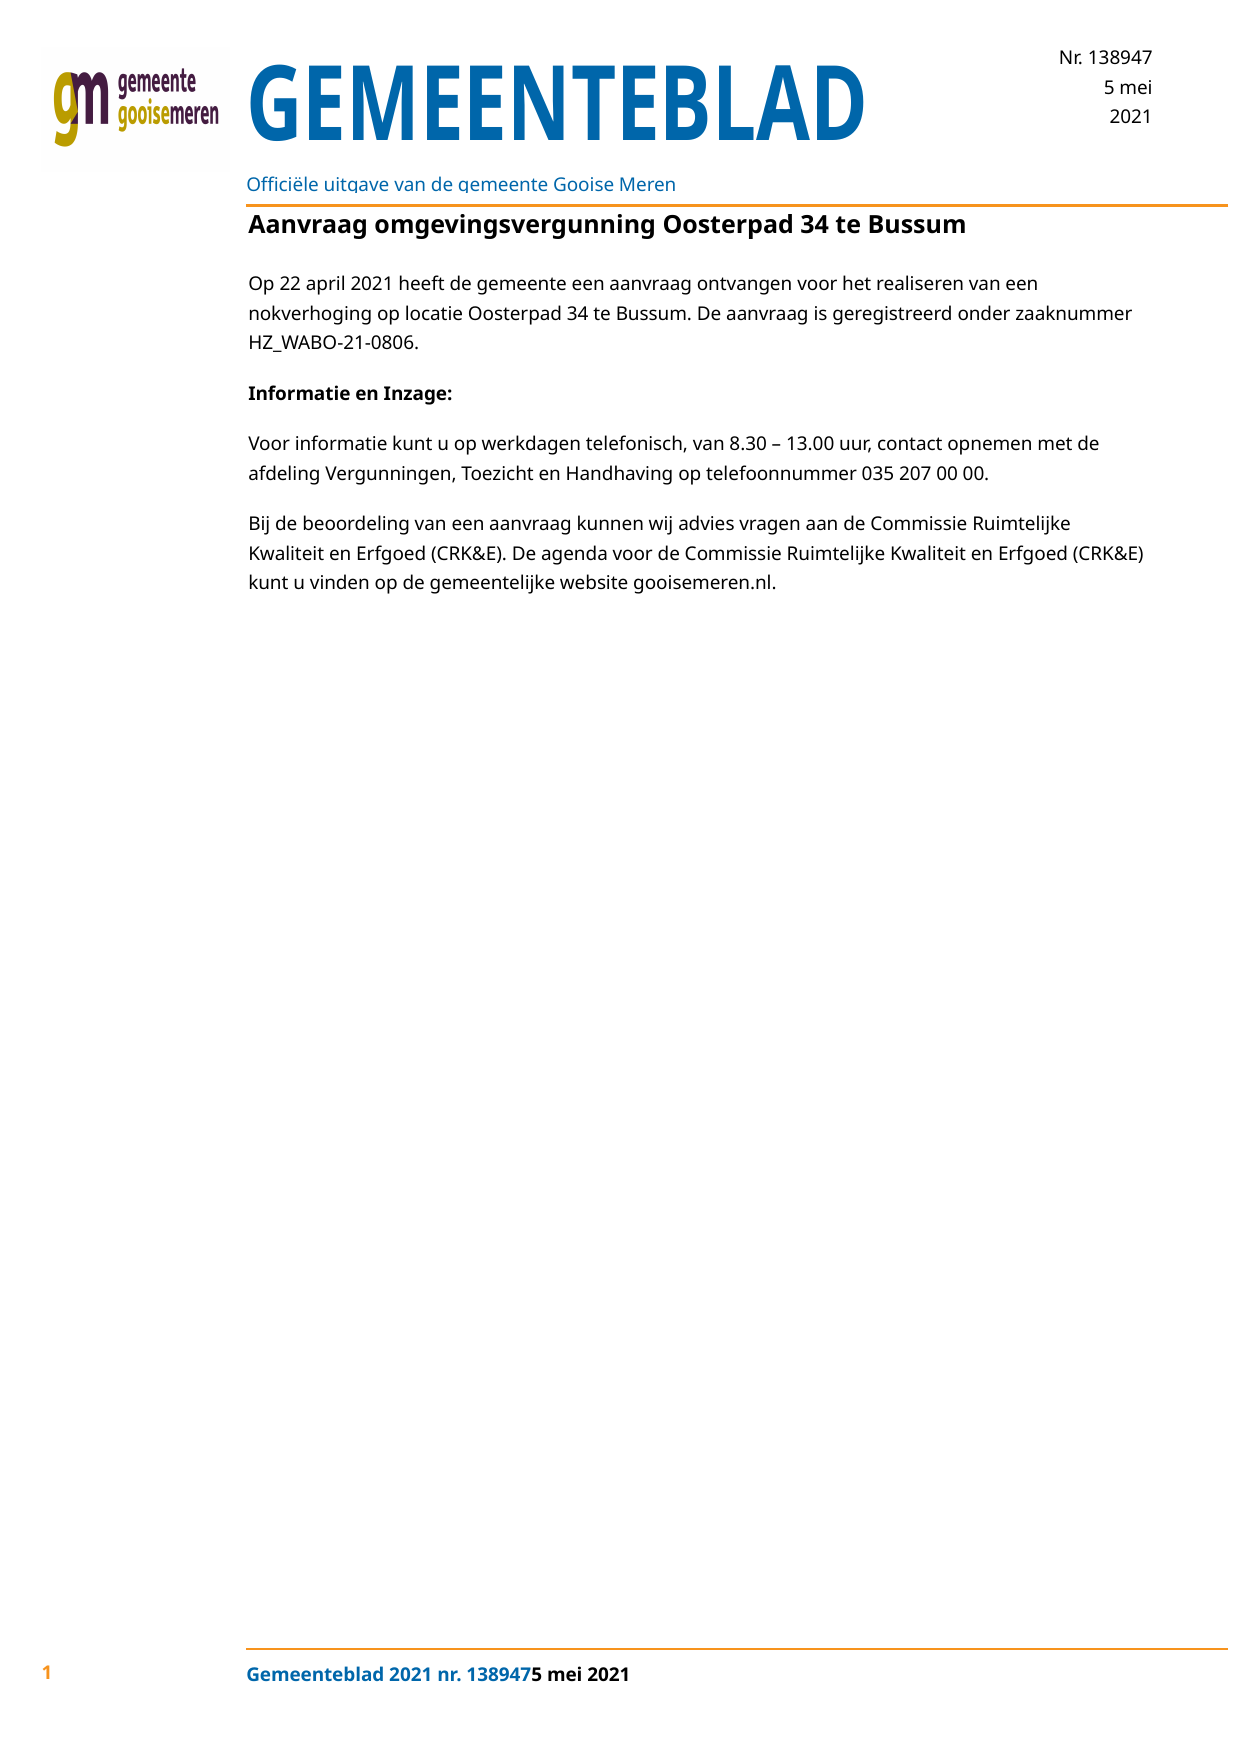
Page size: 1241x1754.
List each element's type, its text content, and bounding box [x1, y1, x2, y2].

text Bij de beoordeling van een aanvraag kunnen wij advies vragen aan de Commissie Ruimtelijke Kwaliteit en Erfgoed (CRK&E). De agenda voor de Commissie Ruimtelijke Kwaliteit en Erfgoed (CRK&E) kunt u vinden op de gemeentelijke website gooisemeren.nl. [248, 510, 1152, 595]
text Aanvraag omgevingsvergunning Oosterpad 34 te Bussum [248, 207, 1152, 241]
text Voor informatie kunt u op werkdagen telefonisch, van 8.30 – 13.00 uur, contact opnemen met de afdeling Vergunningen, Toezicht en Handhaving op telefoonnummer 035 207 00 00. [248, 430, 1152, 486]
text Informatie en Inzage: [248, 380, 1152, 406]
text Op 22 april 2021 heeft de gemeente een aanvraag ontvangen voor het realiseren van een nokverhoging op locatie Oosterpad 34 te Bussum. De aanvraag is geregistreerd onder zaaknummer HZ_WABO-21-0806. [248, 270, 1152, 355]
picture [41, 47, 231, 172]
